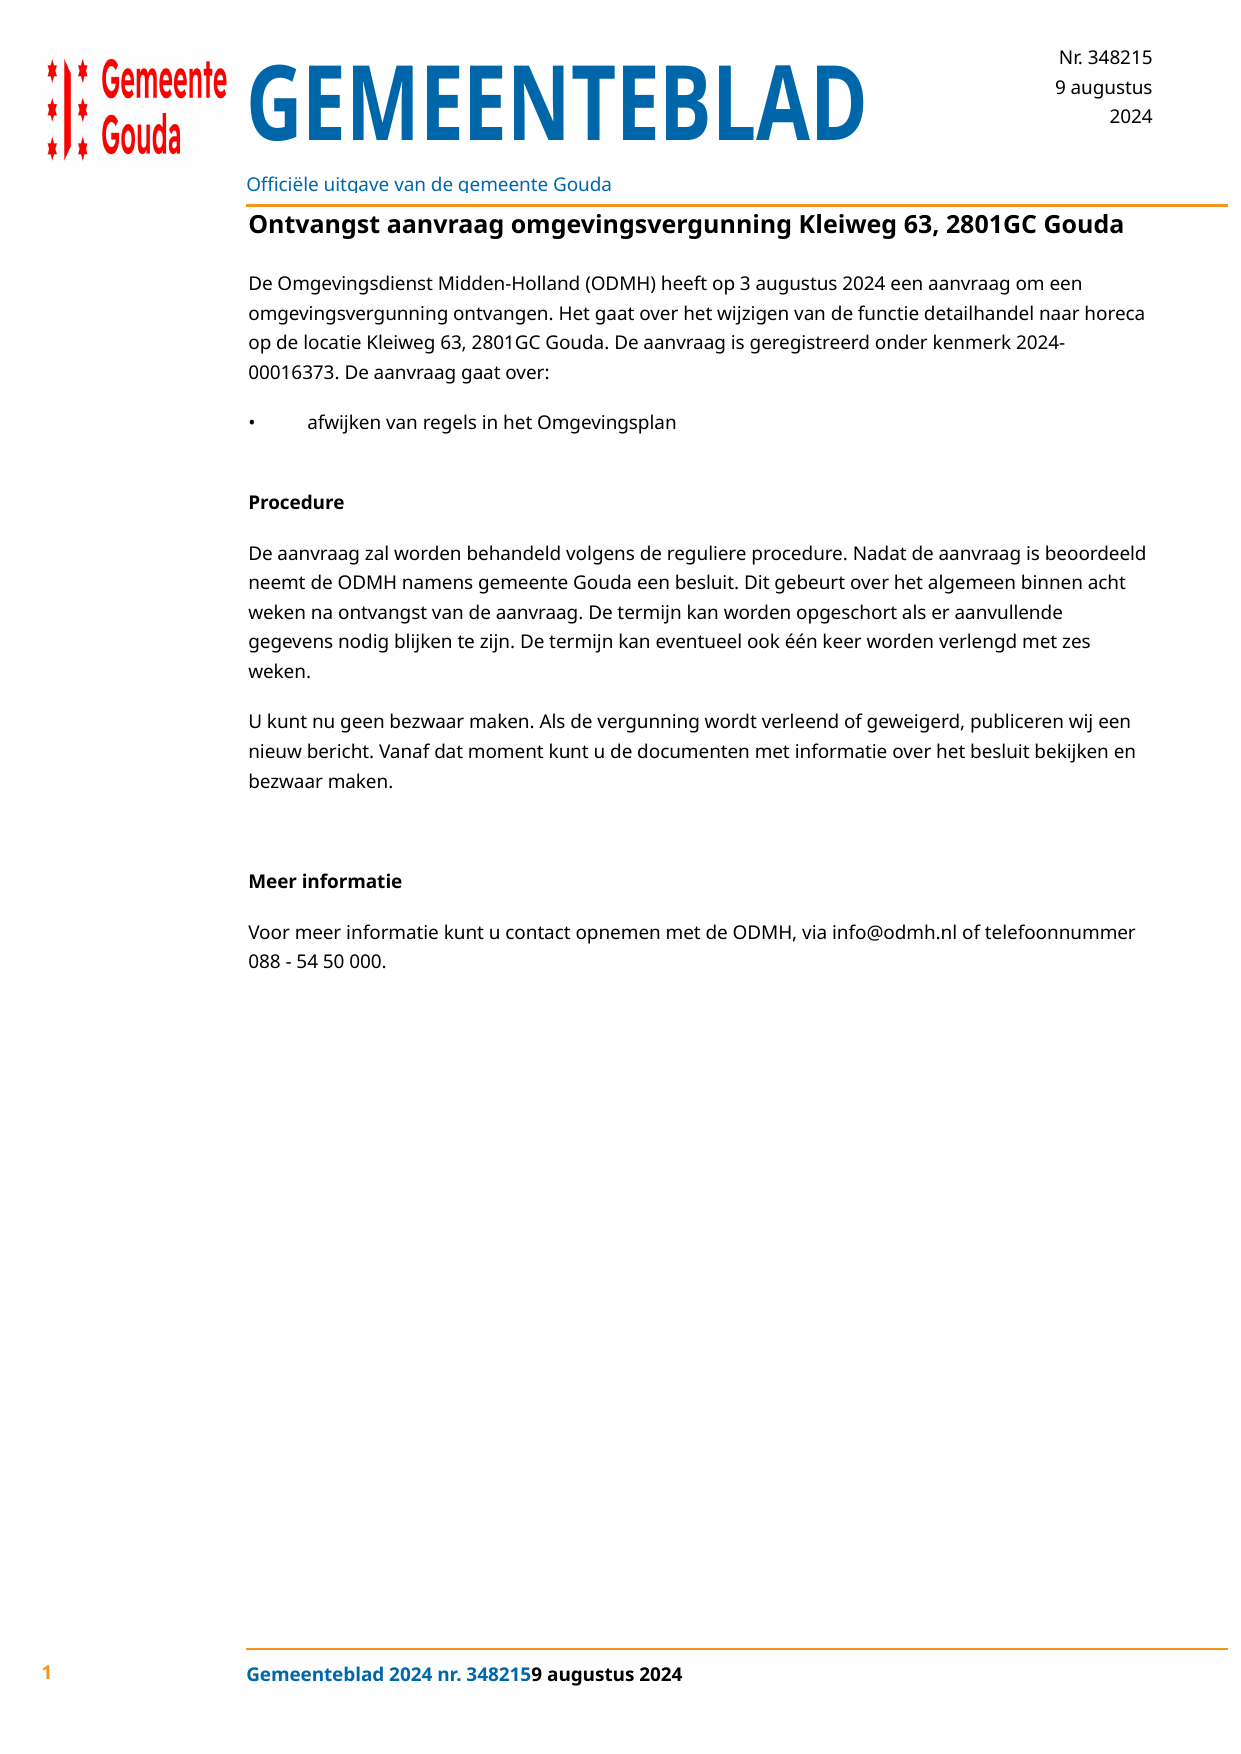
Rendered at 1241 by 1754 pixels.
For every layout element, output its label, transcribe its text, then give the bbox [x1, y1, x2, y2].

text Voor meer informatie kunt u contact opnemen met de ODMH, via info@odmh.nl of telefoonnummer 088 - 54 50 000. [248, 919, 1152, 974]
text Ontvangst aanvraag omgevingsvergunning Kleiweg 63, 2801GC Gouda [248, 207, 1152, 241]
picture [41, 47, 231, 172]
list afwijken van regels in het Omgevingsplan [248, 409, 1152, 435]
text Procedure [248, 489, 1152, 515]
text De Omgevingsdienst Midden-Holland (ODMH) heeft op 3 augustus 2024 een aanvraag om een omgevingsvergunning ontvangen. Het gaat over het wijzigen van de functie detailhandel naar horeca op de locatie Kleiweg 63, 2801GC Gouda. De aanvraag is geregistreerd onder kenmerk 2024-00016373. De aanvraag gaat over: [248, 270, 1152, 385]
text Meer informatie [248, 869, 1152, 894]
text U kunt nu geen bezwaar maken. Als de vergunning wordt verleend of geweigerd, publiceren wij een nieuw bericht. Vanaf dat moment kunt u de documenten met informatie over het besluit bekijken en bezwaar maken. [248, 709, 1152, 793]
text De aanvraag zal worden behandeld volgens de reguliere procedure. Nadat de aanvraag is beoordeeld neemt de ODMH namens gemeente Gouda een besluit. Dit gebeurt over het algemeen binnen acht weken na ontvangst van de aanvraag. De termijn kan worden opgeschort als er aanvullende gegevens nodig blijken te zijn. De termijn kan eventueel ook één keer worden verlengd met zes weken. [248, 540, 1152, 684]
